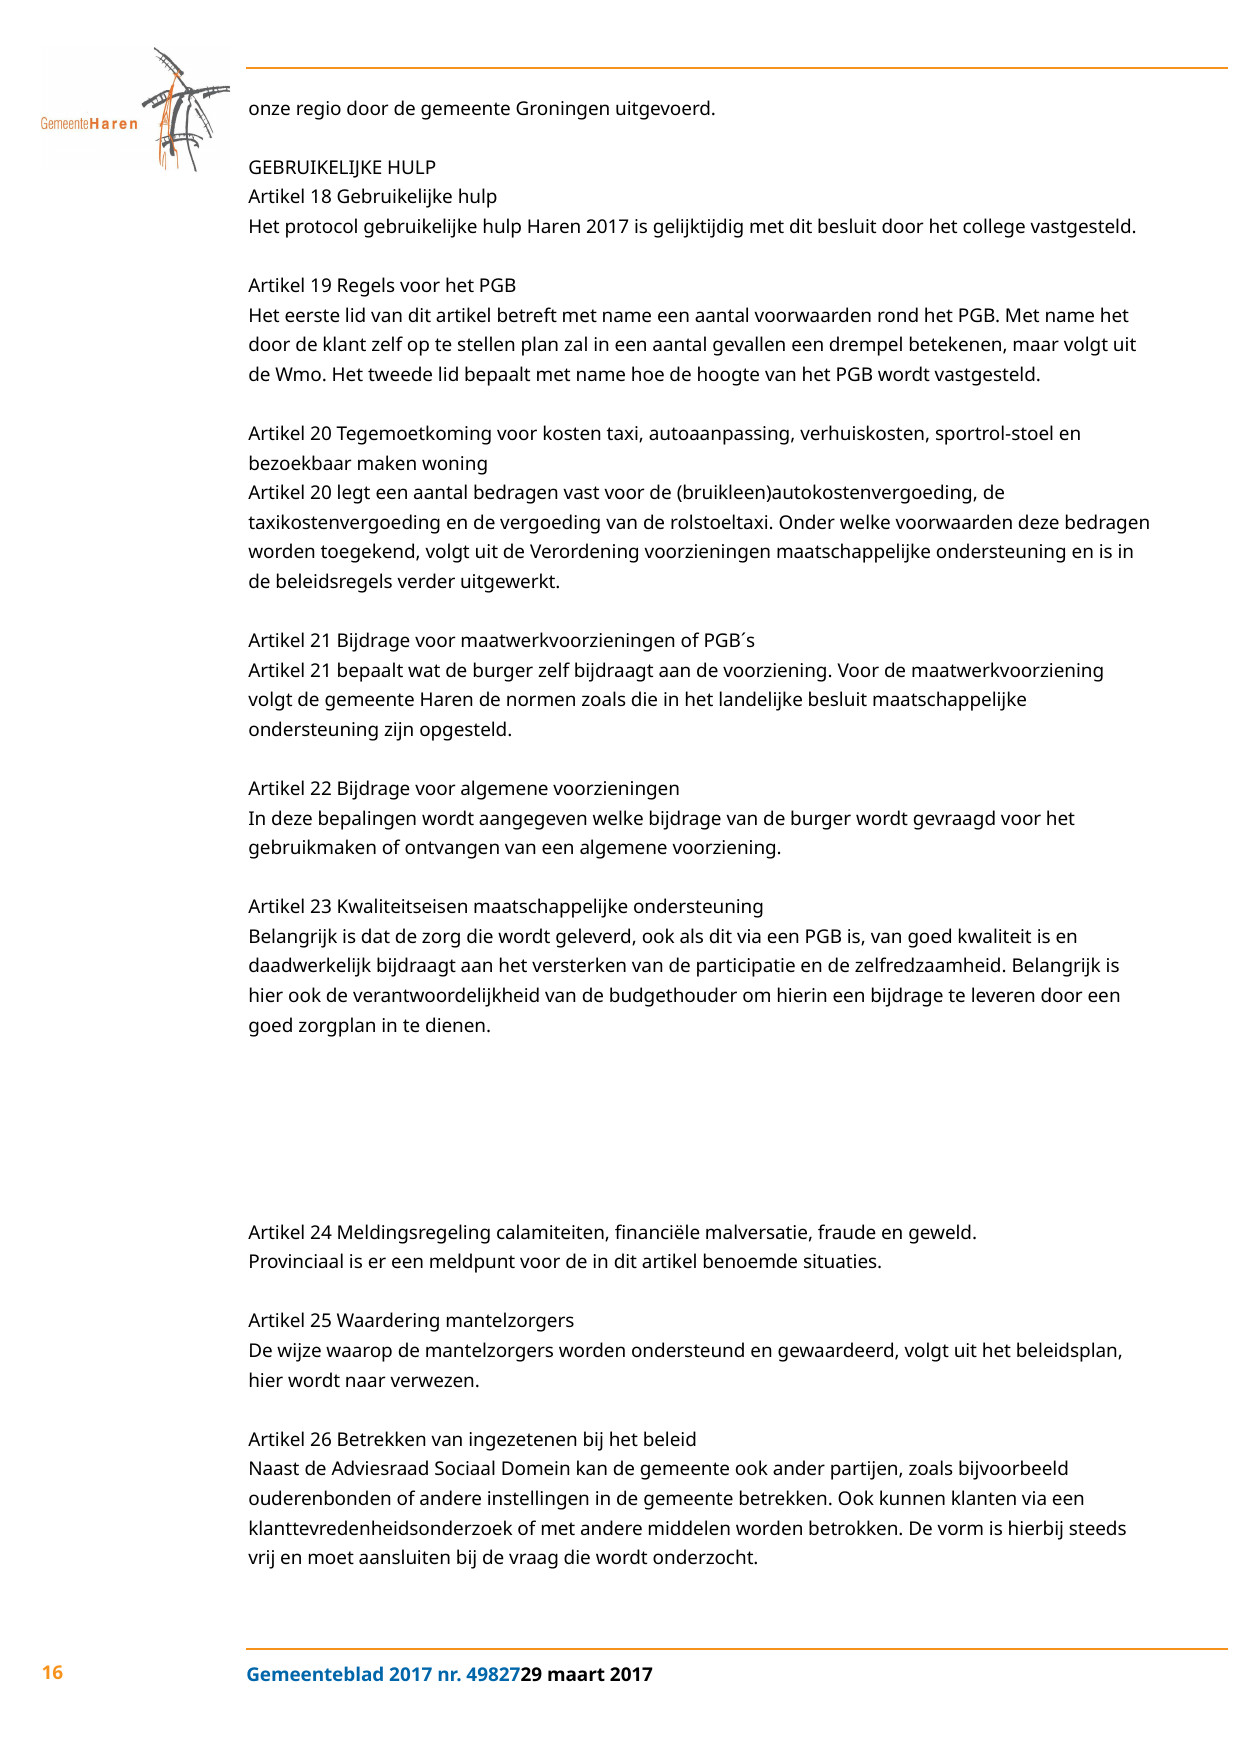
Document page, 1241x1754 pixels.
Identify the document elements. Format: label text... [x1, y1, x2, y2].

text De wijze waarop de mantelzorgers worden ondersteund en gewaardeerd, volgt uit het beleidsplan, hier wordt naar verwezen. [248, 1337, 1152, 1393]
text In deze bepalingen wordt aangegeven welke bijdrage van de burger wordt gevraagd voor het gebruikmaken of ontvangen van een algemene voorziening. [248, 805, 1152, 860]
text Belangrijk is dat de zorg die wordt geleverd, ook als dit via een PGB is, van goed kwaliteit is en daadwerkelijk bijdraagt aan het versterken van de participatie en de zelfredzaamheid. Belangrijk is hier ook de verantwoordelijkheid van de budgethouder om hierin een bijdrage te leveren door een goed zorgplan in te dienen. [248, 923, 1152, 1038]
text Artikel 19 Regels voor het PGB [248, 272, 1152, 298]
text Naast de Adviesraad Sociaal Domein kan de gemeente ook ander partijen, zoals bijvoorbeeld ouderenbonden of andere instellingen in de gemeente betrekken. Ook kunnen klanten via een klanttevredenheidsonderzoek of met andere middelen worden betrokken. De vorm is hierbij steeds vrij en moet aansluiten bij de vraag die wordt onderzocht. [248, 1456, 1152, 1570]
text Provinciaal is er een meldpunt voor de in dit artikel benoemde situaties. [248, 1248, 1152, 1274]
text Het protocol gebruikelijke hulp Haren 2017 is gelijktijdig met dit besluit door het college vastgesteld. [248, 213, 1152, 239]
text Artikel 21 bepaalt wat de burger zelf bijdraagt aan de voorziening. Voor de maatwerkvoorziening volgt de gemeente Haren de normen zoals die in het landelijke besluit maatschappelijke ondersteuning zijn opgesteld. [248, 657, 1152, 742]
text Artikel 23 Kwaliteitseisen maatschappelijke ondersteuning [248, 893, 1152, 919]
text Artikel 18 Gebruikelijke hulp [248, 183, 1152, 209]
text onze regio door de gemeente Groningen uitgevoerd. [248, 95, 1152, 121]
text Artikel 22 Bijdrage voor algemene voorzieningen [248, 775, 1152, 801]
text Artikel 21 Bijdrage voor maatwerkvoorzieningen of PGB´s [248, 627, 1152, 653]
picture [41, 47, 231, 172]
text Artikel 26 Betrekken van ingezetenen bij het beleid [248, 1426, 1152, 1452]
text Artikel 20 Tegemoetkoming voor kosten taxi, autoaanpassing, verhuiskosten, sportrol-stoel en bezoekbaar maken woning [248, 420, 1152, 476]
text Artikel 25 Waardering mantelzorgers [248, 1308, 1152, 1333]
text GEBRUIKELIJKE HULP [248, 154, 1152, 180]
text Artikel 20 legt een aantal bedragen vast voor de (bruikleen)autokostenvergoeding, de taxikostenvergoeding en de vergoeding van de rolstoeltaxi. Onder welke voorwaarden deze bedragen worden toegekend, volgt uit de Verordening voorzieningen maatschappelijke ondersteuning en is in de beleidsregels verder uitgewerkt. [248, 479, 1152, 594]
text Artikel 24 Meldingsregeling calamiteiten, financiële malversatie, fraude en geweld. [248, 1219, 1152, 1245]
text Het eerste lid van dit artikel betreft met name een aantal voorwaarden rond het PGB. Met name het door de klant zelf op te stellen plan zal in een aantal gevallen een drempel betekenen, maar volgt uit de Wmo. Het tweede lid bepaalt met name hoe de hoogte van het PGB wordt vastgesteld. [248, 302, 1152, 387]
